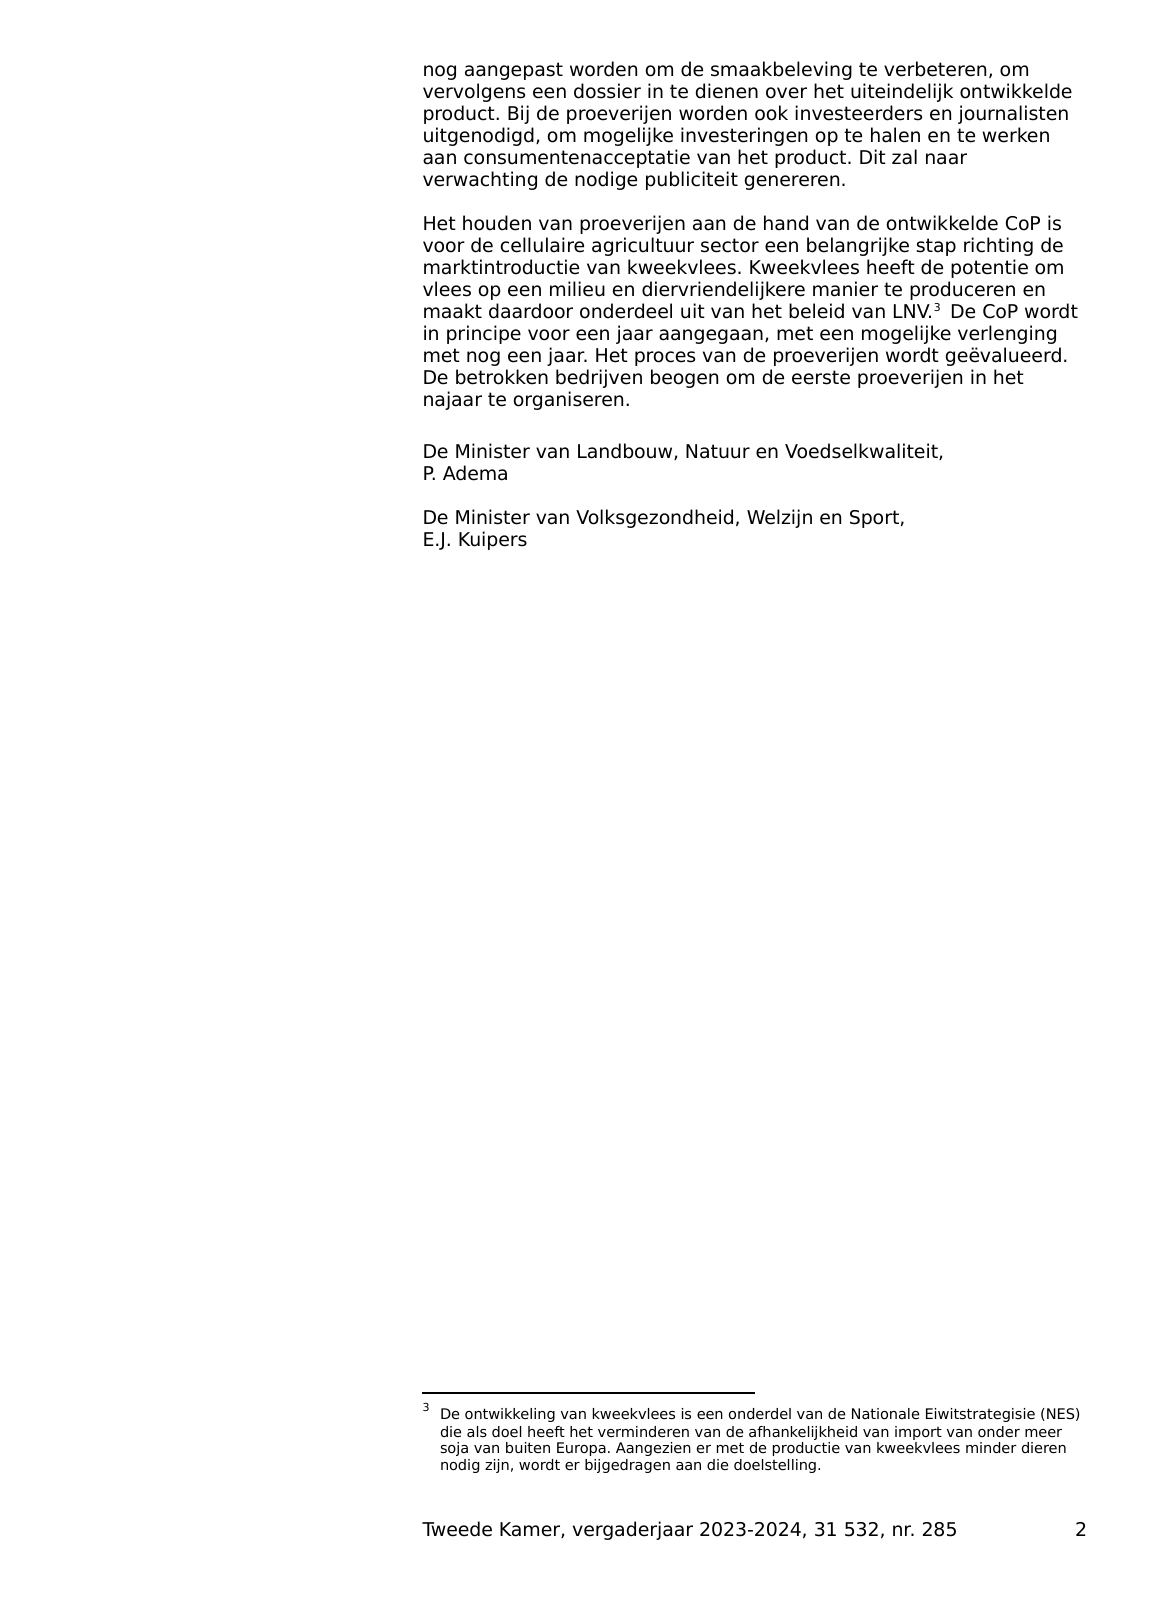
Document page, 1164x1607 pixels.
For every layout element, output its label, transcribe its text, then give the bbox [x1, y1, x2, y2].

text De Minister van Landbouw, Natuur en Voedselkwaliteit, P. Adema [422, 441, 1087, 485]
text nog aangepast worden om de smaakbeleving te verbeteren, om vervolgens een dossier in te dienen over het uiteindelijk ontwikkelde product. Bij de proeverijen worden ook investeerders en journalisten uitgenodigd, om mogelijke investeringen op te halen en te werken aan consumentenacceptatie van het product. Dit zal naar verwachting de nodige publiciteit genereren. [422, 59, 1087, 191]
text De Minister van Volksgezondheid, Welzijn en Sport, E.J. Kuipers [422, 507, 1087, 551]
text De ontwikkeling van kweekvlees is een onderdel van de Nationale Eiwitstrategisie (NES) die als doel heeft het verminderen van de afhankelijkheid van import van onder meer soja van buiten Europa. Aangezien er met de productie van kweekvlees minder dieren nodig zijn, wordt er bijgedragen aan die doelstelling. [422, 1402, 1087, 1474]
text Het houden van proeverijen aan de hand van de ontwikkelde CoP is voor de cellulaire agricultuur sector een belangrijke stap richting de marktintroductie van kweekvlees. Kweekvlees heeft de potentie om vlees op een milieu en diervriendelijkere manier te produceren en maakt daardoor onderdeel uit van het beleid van LNV. De CoP wordt in principe voor een jaar aangegaan, met een mogelijke verlenging met nog een jaar. Het proces van de proeverijen wordt geëvalueerd. De betrokken bedrijven beogen om de eerste proeverijen in het najaar te organiseren. [422, 213, 1087, 411]
